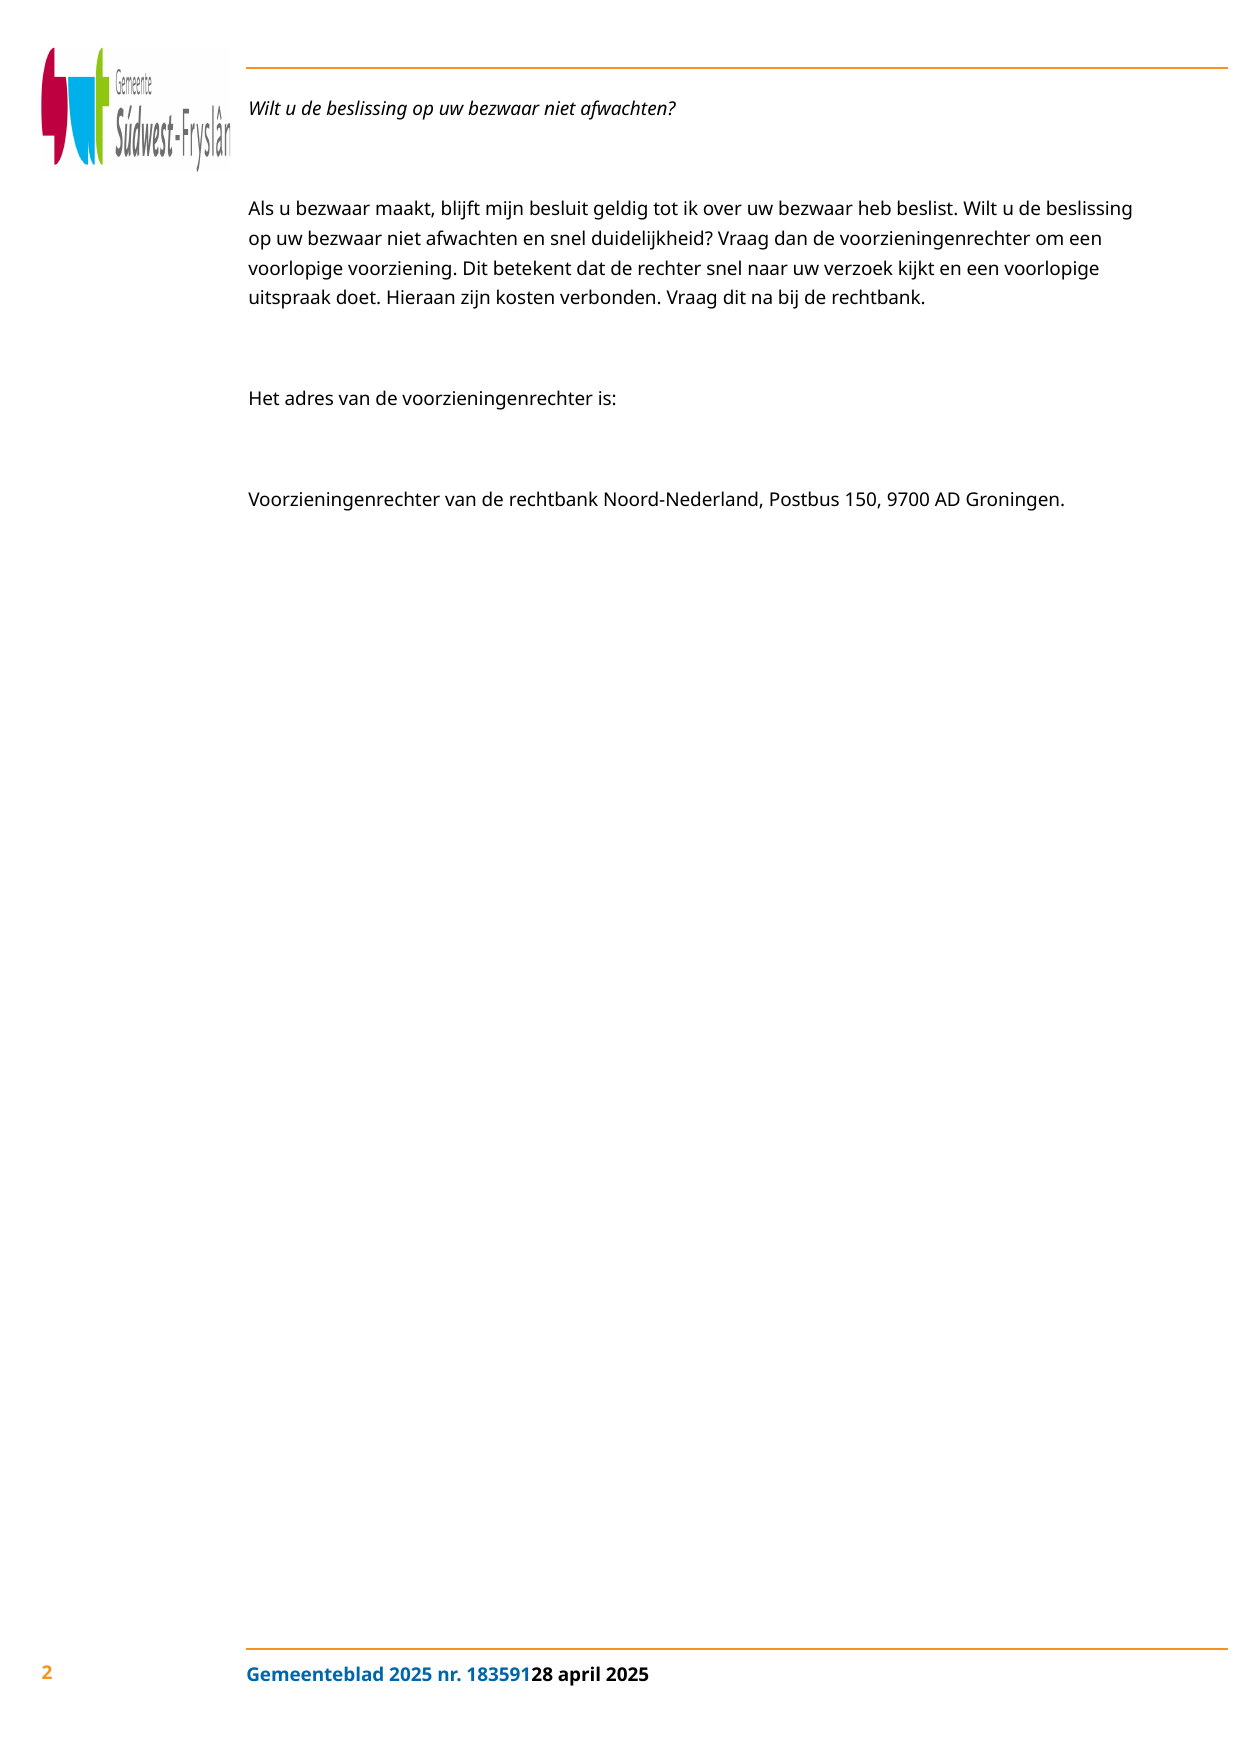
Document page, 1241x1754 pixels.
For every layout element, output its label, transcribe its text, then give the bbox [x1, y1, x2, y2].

text Wilt u de beslissing op uw bezwaar niet afwachten? [248, 95, 1152, 121]
text Als u bezwaar maakt, blijft mijn besluit geldig tot ik over uw bezwaar heb beslist. Wilt u de beslissing op uw bezwaar niet afwachten en snel duidelijkheid? Vraag dan de voorzieningenrechter om een voorlopige voorziening. Dit betekent dat de rechter snel naar uw verzoek kijkt en een voorlopige uitspraak doet. Hieraan zijn kosten verbonden. Vraag dit na bij de rechtbank. [248, 196, 1152, 310]
text Voorzieningenrechter van de rechtbank Noord-Nederland, Postbus 150, 9700 AD Groningen. [248, 486, 1152, 512]
text Het adres van de voorzieningenrechter is: [248, 385, 1152, 411]
picture [41, 47, 231, 172]
